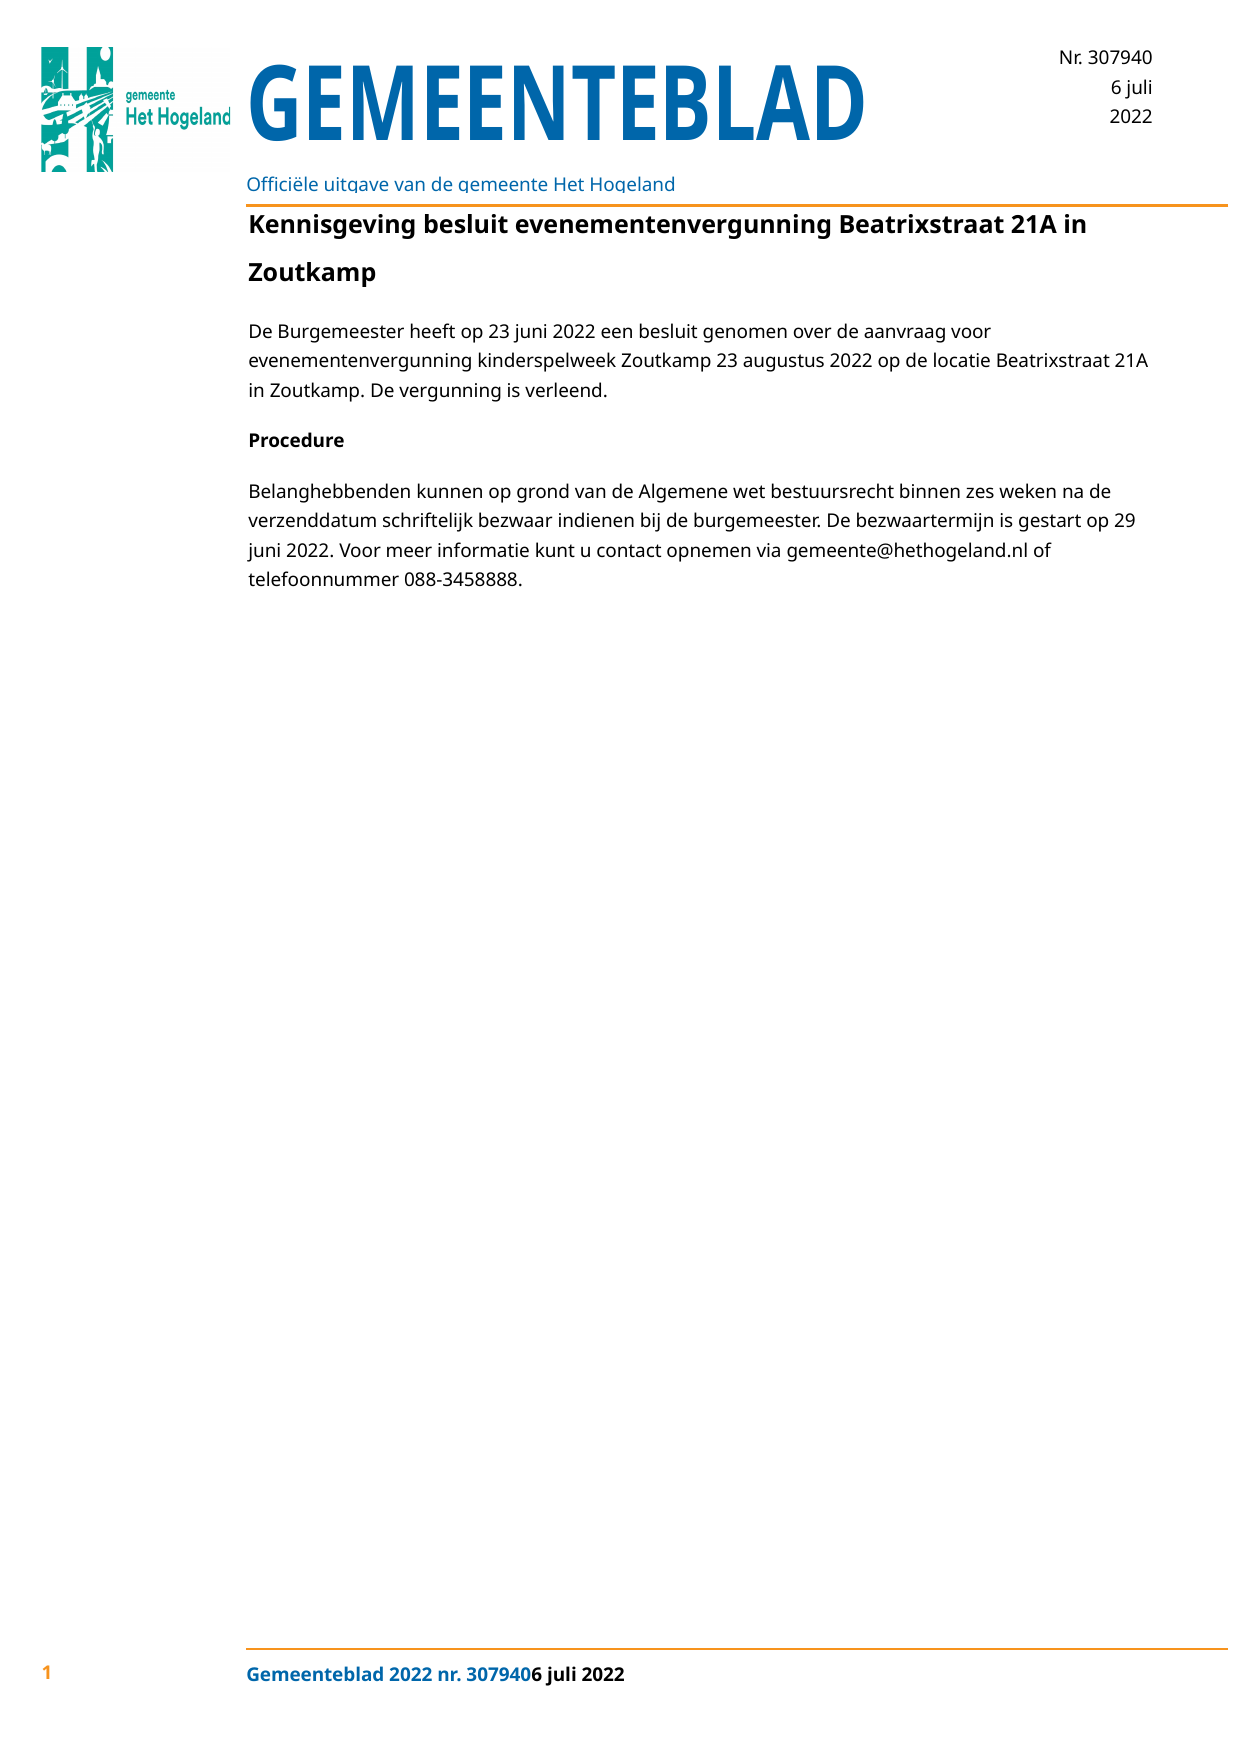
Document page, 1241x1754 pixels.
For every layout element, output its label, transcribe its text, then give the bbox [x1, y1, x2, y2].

picture [41, 47, 231, 172]
text Procedure [248, 427, 1152, 453]
text Belanghebbenden kunnen op grond van de Algemene wet bestuursrecht binnen zes weken na de verzenddatum schriftelijk bezwaar indienen bij de burgemeester. De bezwaartermijn is gestart op 29 juni 2022. Voor meer informatie kunt u contact opnemen via gemeente@hethogeland.nl of telefoonnummer 088-3458888. [248, 478, 1152, 592]
text De Burgemeester heeft op 23 juni 2022 een besluit genomen over de aanvraag voor evenementenvergunning kinderspelweek Zoutkamp 23 augustus 2022 op de locatie Beatrixstraat 21A in Zoutkamp. De vergunning is verleend. [248, 318, 1152, 403]
text Kennisgeving besluit evenementenvergunning Beatrixstraat 21A in Zoutkamp [248, 207, 1152, 288]
